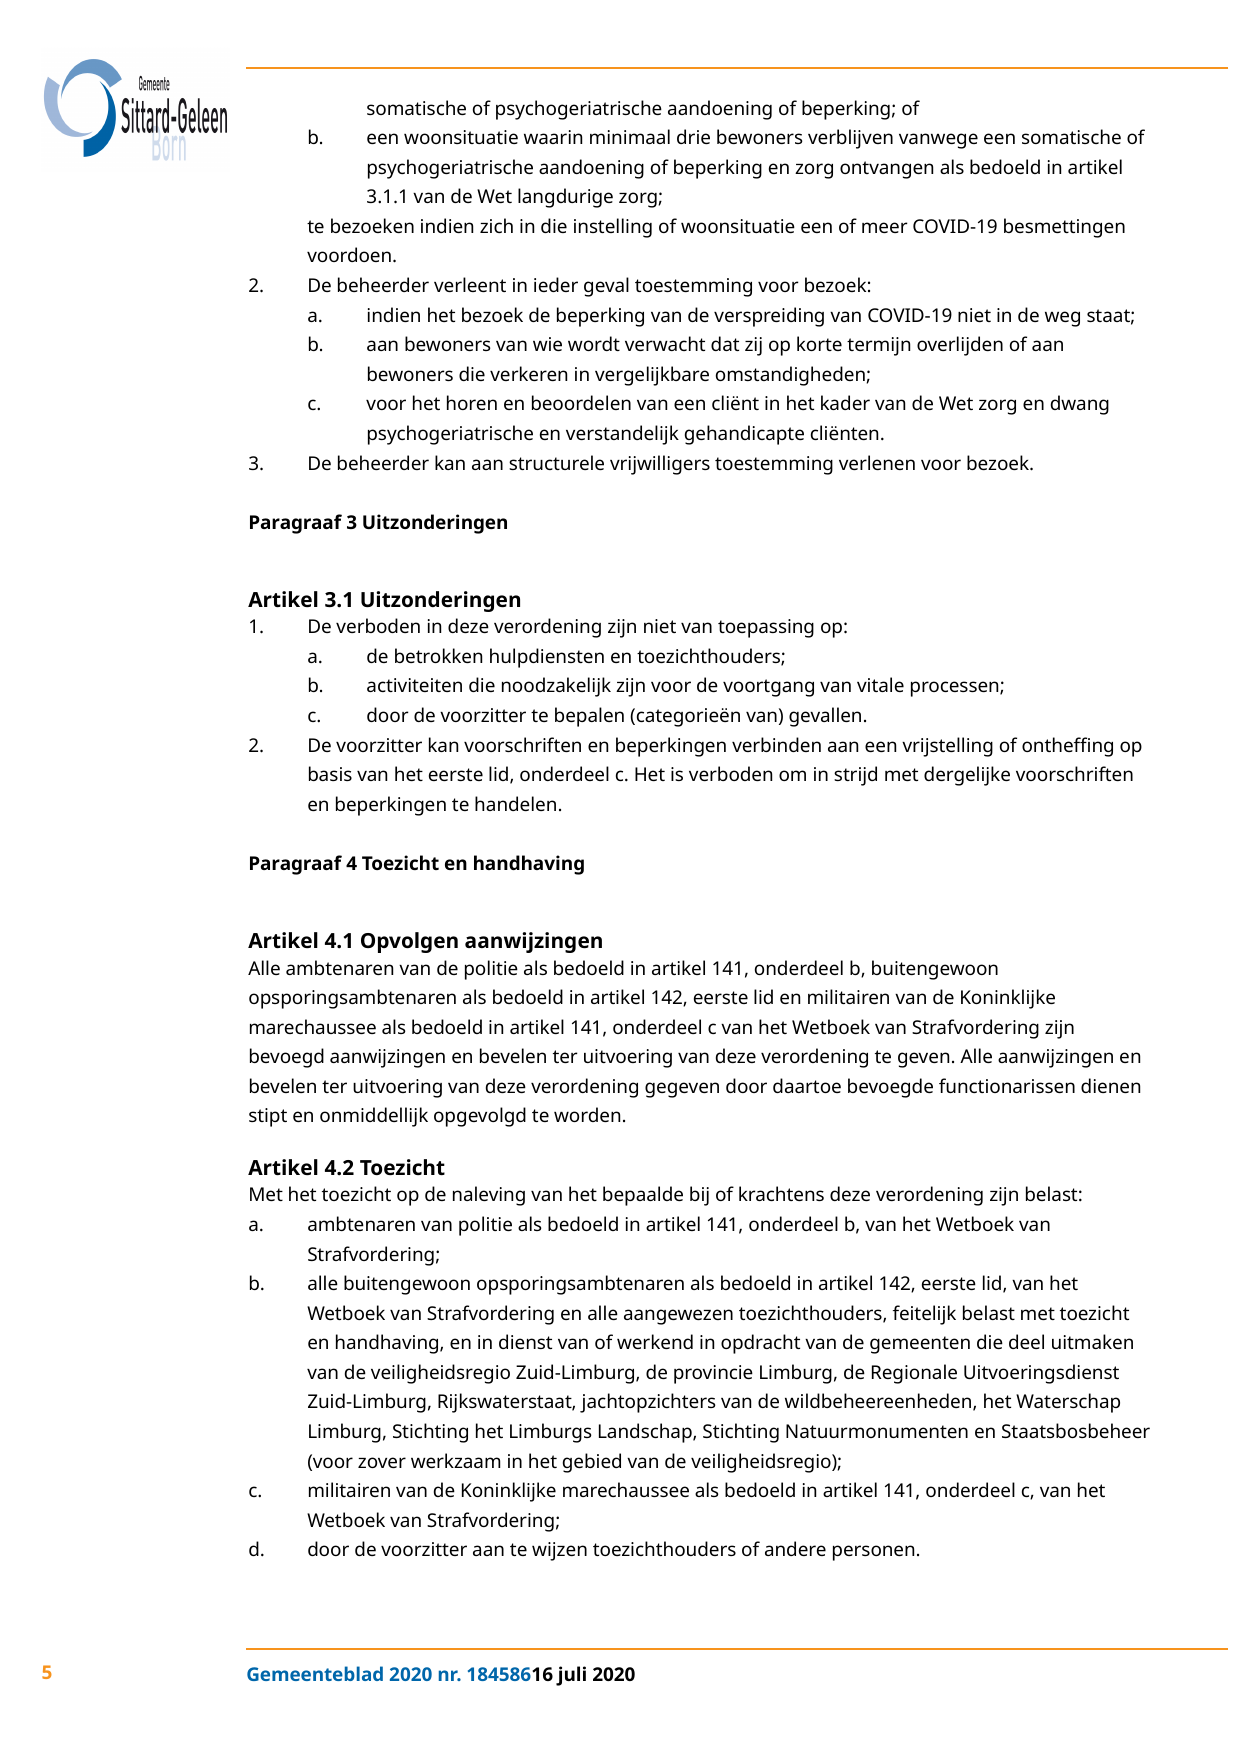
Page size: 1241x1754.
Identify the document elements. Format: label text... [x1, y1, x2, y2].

text Alle ambtenaren van de politie als bedoeld in artikel 141, onderdeel b, buitengewoon opsporingsambtenaren als bedoeld in artikel 142, eerste lid en militairen van de Koninklijke marechaussee als bedoeld in artikel 141, onderdeel c van het Wetboek van Strafvordering zijn bevoegd aanwijzingen en bevelen ter uitvoering van deze verordening te geven. Alle aanwijzingen en bevelen ter uitvoering van deze verordening gegeven door daartoe bevoegde functionarissen dienen stipt en onmiddellijk opgevolgd te worden. [248, 955, 1152, 1128]
list De beheerder verleent in ieder geval toestemming voor bezoek: [248, 272, 1152, 298]
text Met het toezicht op de naleving van het bepaalde bij of krachtens deze verordening zijn belast: [248, 1182, 1152, 1207]
list ambtenaren van politie als bedoeld in artikel 141, onderdeel b, van het Wetboek van Strafvordering; [248, 1211, 1152, 1266]
list door de voorzitter te bepalen (categorieën van) gevallen. [307, 702, 1152, 728]
list voor het horen en beoordelen van een cliënt in het kader van de Wet zorg en dwang psychogeriatrische en verstandelijk gehandicapte cliënten. [307, 391, 1152, 446]
list de betrokken hulpdiensten en toezichthouders; [307, 643, 1152, 669]
text Artikel 4.1 Opvolgen aanwijzingen [248, 926, 1152, 955]
list militairen van de Koninklijke marechaussee als bedoeld in artikel 141, onderdeel c, van het Wetboek van Strafvordering; [248, 1477, 1152, 1533]
list De voorzitter kan voorschriften en beperkingen verbinden aan een vrijstelling of ontheffing op basis van het eerste lid, onderdeel c. Het is verboden om in strijd met dergelijke voorschriften en beperkingen te handelen. [248, 732, 1152, 817]
text Paragraaf 3 Uitzonderingen [248, 509, 1152, 535]
list De beheerder kan aan structurele vrijwilligers toestemming verlenen voor bezoek. [248, 450, 1152, 476]
list door de voorzitter aan te wijzen toezichthouders of andere personen. [248, 1537, 1152, 1562]
list een woonsituatie waarin minimaal drie bewoners verblijven vanwege een somatische of psychogeriatrische aandoening of beperking en zorg ontvangen als bedoeld in artikel 3.1.1 van de Wet langdurige zorg; [307, 124, 1152, 209]
list alle buitengewoon opsporingsambtenaren als bedoeld in artikel 142, eerste lid, van het Wetboek van Strafvordering en alle aangewezen toezichthouders, feitelijk belast met toezicht en handhaving, en in dienst van of werkend in opdracht van de gemeenten die deel uitmaken van de veiligheidsregio Zuid-Limburg, de provincie Limburg, de Regionale Uitvoeringsdienst Zuid-Limburg, Rijkswaterstaat, jachtopzichters van de wildbeheereenheden, het Waterschap Limburg, Stichting het Limburgs Landschap, Stichting Natuurmonumenten en Staatsbosbeheer (voor zover werkzaam in het gebied van de veiligheidsregio); [248, 1270, 1152, 1473]
list De verboden in deze verordening zijn niet van toepassing op: [248, 613, 1152, 639]
list te bezoeken indien zich in die instelling of woonsituatie een of meer COVID-19 besmettingen voordoen. [248, 213, 1152, 268]
list indien het bezoek de beperking van de verspreiding van COVID-19 niet in de weg staat; [307, 302, 1152, 328]
text Artikel 3.1 Uitzonderingen [248, 585, 1152, 613]
list aan bewoners van wie wordt verwacht dat zij op korte termijn overlijden of aan bewoners die verkeren in vergelijkbare omstandigheden; [307, 331, 1152, 387]
list somatische of psychogeriatrische aandoening of beperking; of [307, 95, 1152, 121]
text Artikel 4.2 Toezicht [248, 1153, 1152, 1182]
picture [41, 47, 231, 172]
list activiteiten die noodzakelijk zijn voor de voortgang van vitale processen; [307, 673, 1152, 698]
text Paragraaf 4 Toezicht en handhaving [248, 850, 1152, 876]
